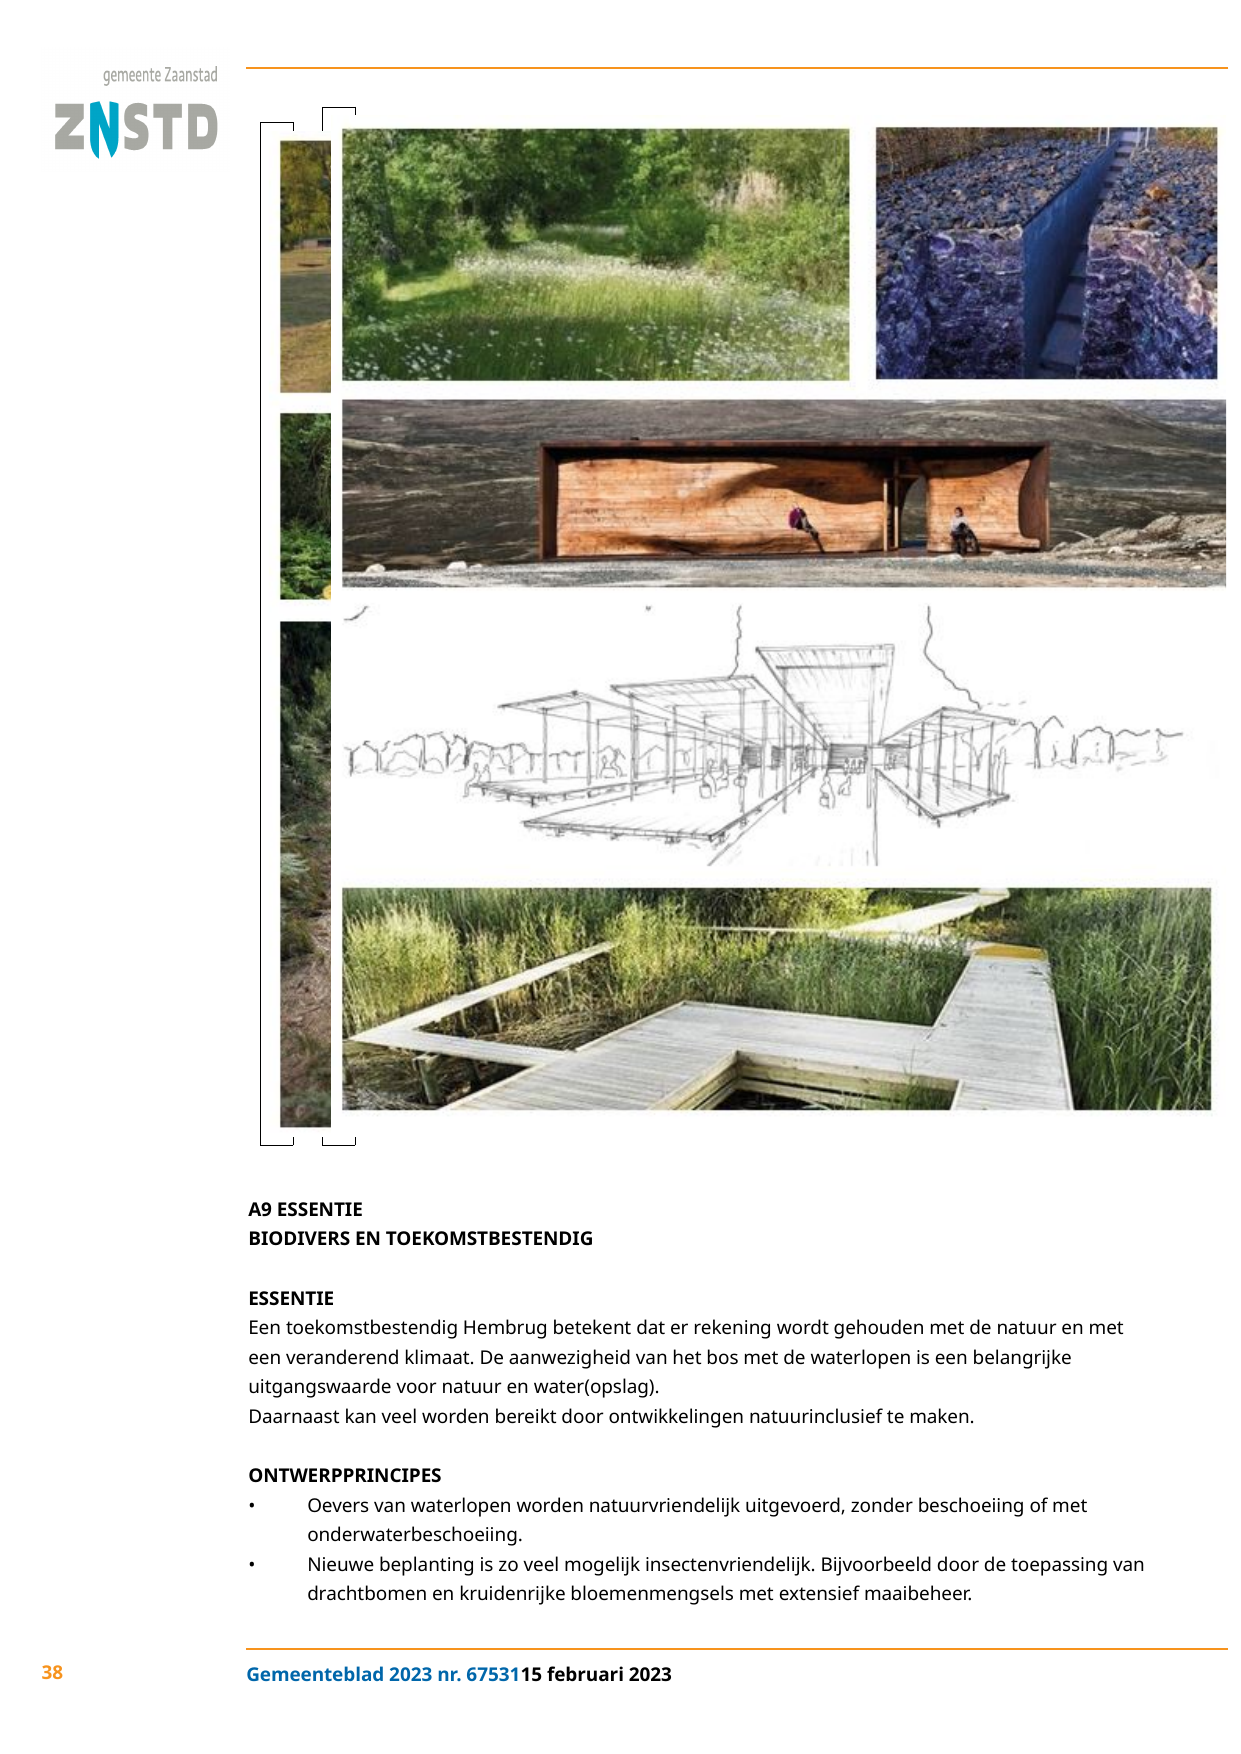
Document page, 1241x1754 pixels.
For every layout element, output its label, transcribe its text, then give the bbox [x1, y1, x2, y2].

text A9 ESSENTIE [248, 1196, 1152, 1222]
text ONTWERPPRINCIPES [248, 1462, 1152, 1488]
text Een toekomstbestendig Hembrug betekent dat er rekening wordt gehouden met de natuur en met een veranderend klimaat. De aanwezigheid van het bos met de waterlopen is een belangrijke uitgangswaarde voor natuur en water(opslag). [248, 1314, 1152, 1399]
picture [268, 115, 1227, 1137]
picture [41, 47, 231, 172]
list Oevers van waterlopen worden natuurvriendelijk uitgevoerd, zonder beschoeiing of met onderwaterbeschoeiing. [248, 1492, 1152, 1547]
text BIODIVERS EN TOEKOMSTBESTENDIG [248, 1226, 1152, 1251]
list Nieuwe beplanting is zo veel mogelijk insectenvriendelijk. Bijvoorbeeld door de toepassing van drachtbomen en kruidenrijke bloemenmengsels met extensief maaibeheer. [248, 1551, 1152, 1606]
text ESSENTIE [248, 1285, 1152, 1311]
text Daarnaast kan veel worden bereikt door ontwikkelingen natuurinclusief te maken. [248, 1403, 1152, 1429]
